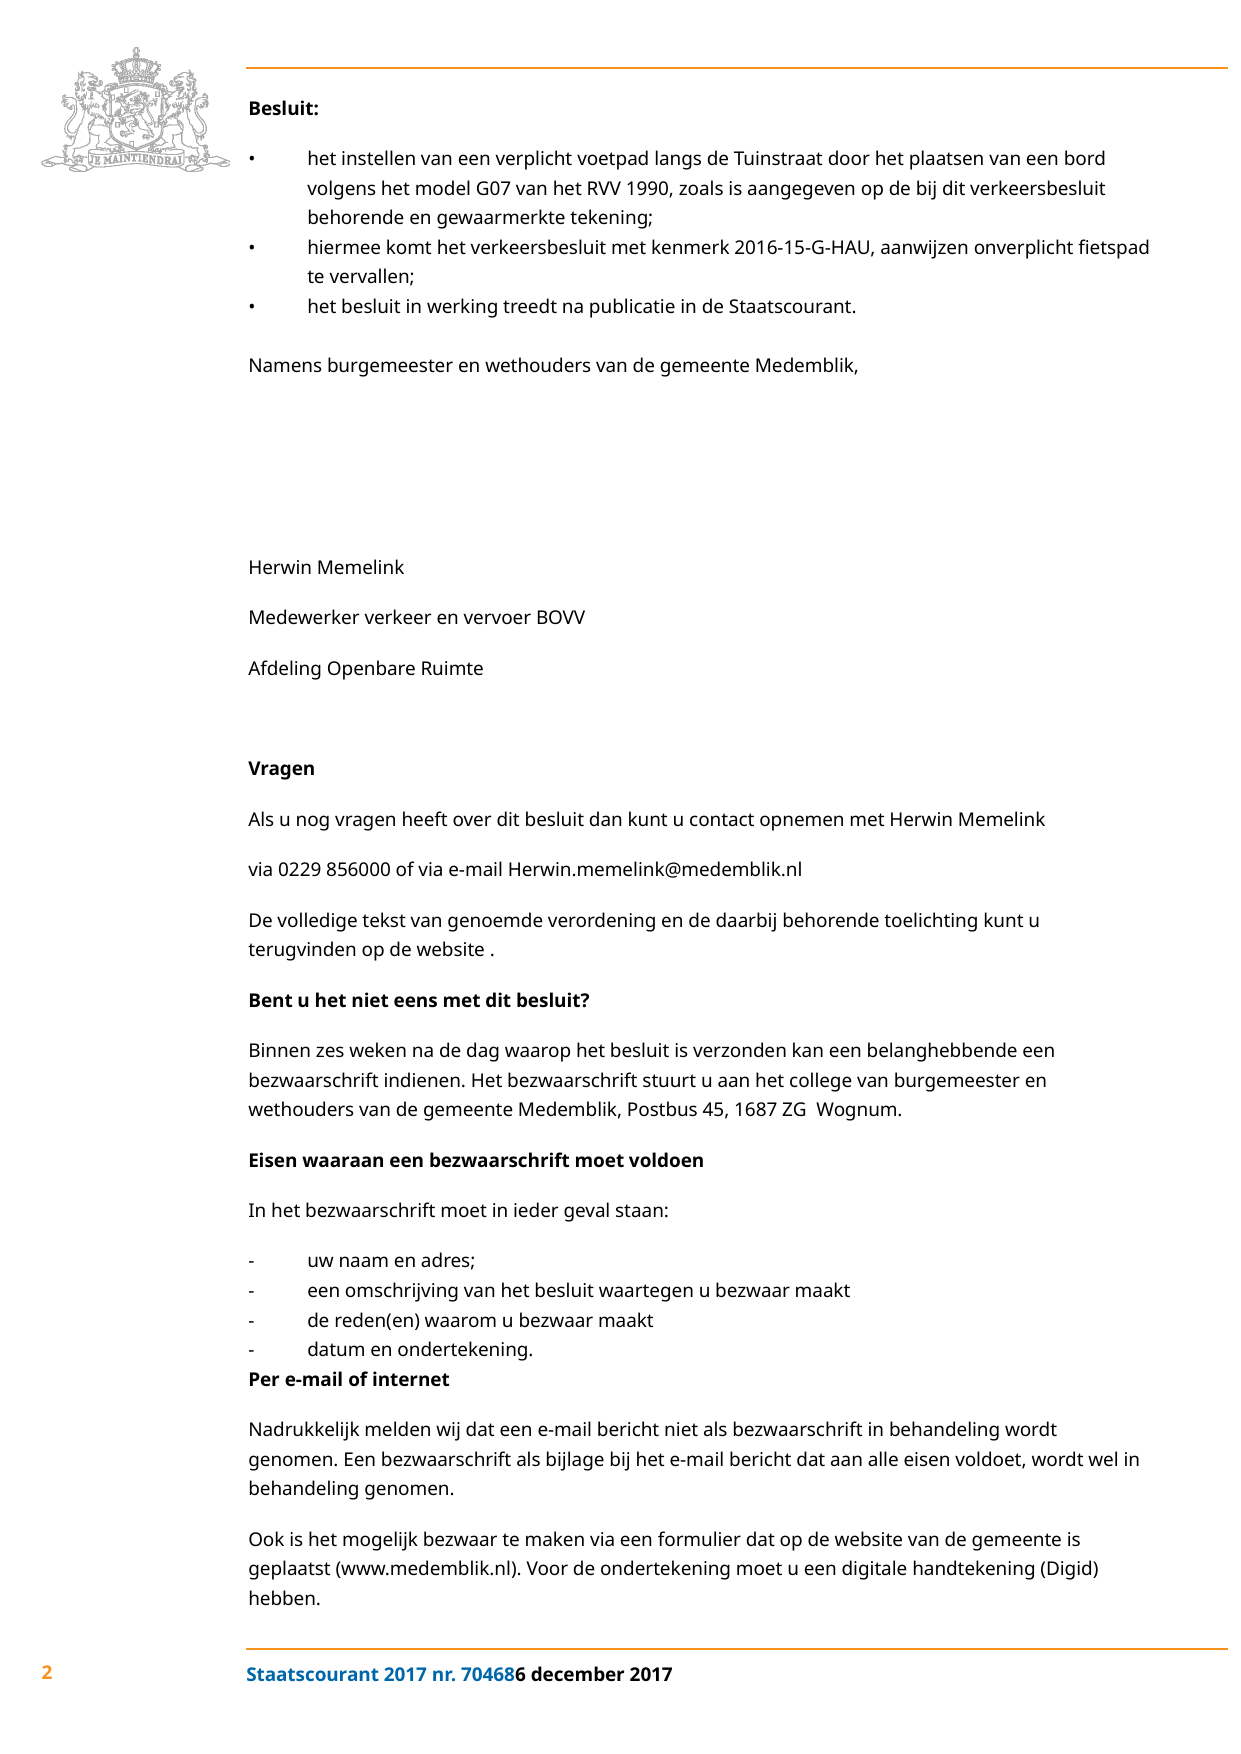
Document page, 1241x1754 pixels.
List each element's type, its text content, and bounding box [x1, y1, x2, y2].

text via 0229 856000 of via e-mail Herwin.memelink@medemblik.nl [248, 856, 1152, 882]
text Nadrukkelijk melden wij dat een e-mail bericht niet als bezwaarschrift in behandeling wordt genomen. Een bezwaarschrift als bijlage bij het e-mail bericht dat aan alle eisen voldoet, wordt wel in behandeling genomen. [248, 1416, 1152, 1501]
list het instellen van een verplicht voetpad langs de Tuinstraat door het plaatsen van een bord volgens het model G07 van het RVV 1990, zoals is aangegeven op de bij dit verkeersbesluit behorende en gewaarmerkte tekening; [248, 145, 1152, 230]
list datum en ondertekening. [248, 1336, 1152, 1362]
text Binnen zes weken na de dag waarop het besluit is verzonden kan een belanghebbende een bezwaarschrift indienen. Het bezwaarschrift stuurt u aan het college van burgemeester en wethouders van de gemeente Medemblik, Postbus 45, 1687 ZG Wognum. [248, 1037, 1152, 1122]
text Vragen [248, 756, 1152, 781]
text Namens burgemeester en wethouders van de gemeente Medemblik, [248, 352, 1152, 378]
text De volledige tekst van genoemde verordening en de daarbij behorende toelichting kunt u terugvinden op de website . [248, 907, 1152, 962]
text In het bezwaarschrift moet in ieder geval staan: [248, 1197, 1152, 1223]
text Per e-mail of internet [248, 1366, 1152, 1392]
text Bent u het niet eens met dit besluit? [248, 987, 1152, 1013]
text Medewerker verkeer en vervoer BOVV [248, 604, 1152, 630]
list het besluit in werking treedt na publicatie in de Staatscourant. [248, 293, 1152, 319]
list een omschrijving van het besluit waartegen u bezwaar maakt [248, 1277, 1152, 1303]
picture [41, 47, 231, 172]
list uw naam en adres; [248, 1248, 1152, 1273]
list de reden(en) waarom u bezwaar maakt [248, 1307, 1152, 1333]
text Ook is het mogelijk bezwaar te maken via een formulier dat op de website van de gemeente is geplaatst (www.medemblik.nl). Voor de ondertekening moet u een digitale handtekening (Digid) hebben. [248, 1526, 1152, 1611]
text Besluit: [248, 95, 1152, 121]
list hiermee komt het verkeersbesluit met kenmerk 2016-15-G-HAU, aanwijzen onverplicht fietspad te vervallen; [248, 234, 1152, 289]
text Eisen waaraan een bezwaarschrift moet voldoen [248, 1147, 1152, 1173]
text Als u nog vragen heeft over dit besluit dan kunt u contact opnemen met Herwin Memelink [248, 806, 1152, 832]
text Herwin Memelink [248, 554, 1152, 580]
text Afdeling Openbare Ruimte [248, 655, 1152, 681]
